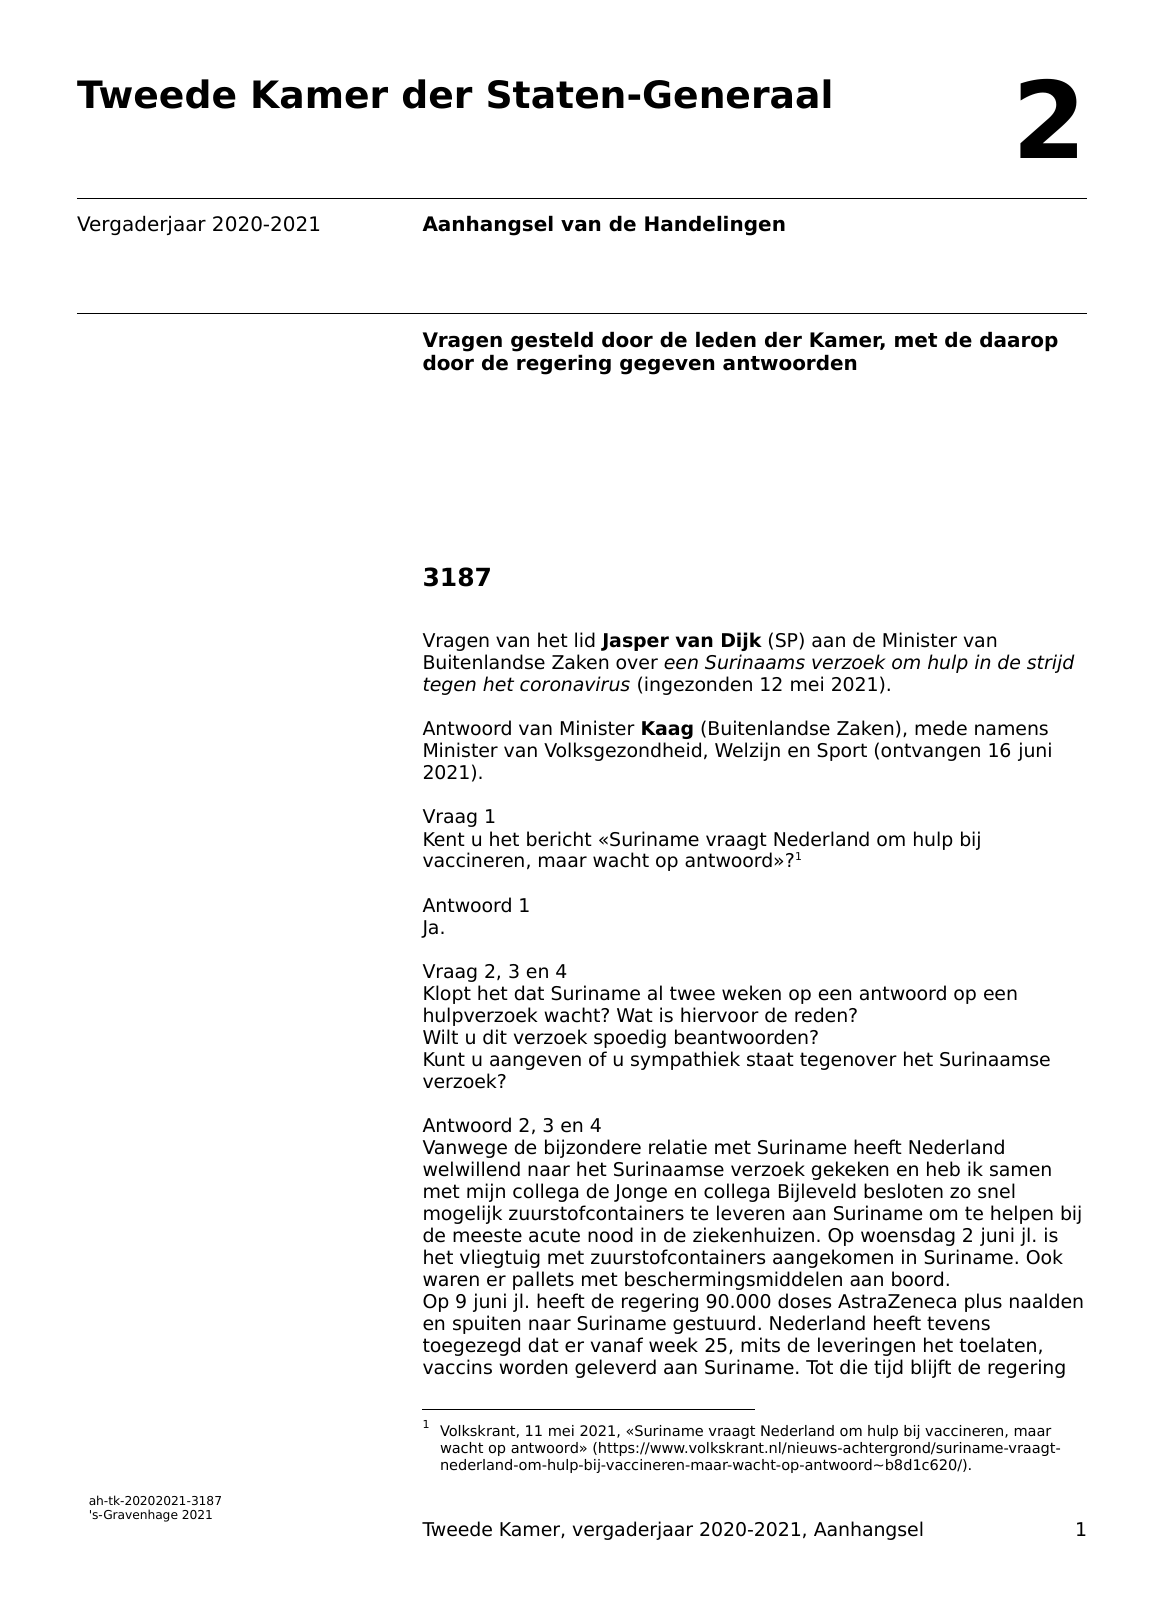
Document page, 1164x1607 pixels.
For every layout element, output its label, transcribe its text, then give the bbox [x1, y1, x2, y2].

text Vraag 1 [422, 806, 1087, 828]
table_cell [77, 314, 422, 375]
text 's-Gravenhage 2021 [88, 1508, 323, 1522]
text Antwoord 1 [422, 894, 1087, 917]
text Antwoord 2, 3 en 4 [422, 1115, 1087, 1137]
table_cell Vragen gesteld door de leden der Kamer, met de daarop door de regering gegeven antwoorden [422, 314, 1087, 375]
text Vragen van het lid Jasper van Dijk (SP) aan de Minister van Buitenlandse Zaken over een Surinaams verzoek om hulp in de strijd tegen het coronavirus (ingezonden 12 mei 2021). [422, 630, 1087, 696]
table_cell Aanhangsel van de Handelingen [422, 199, 1087, 313]
text Antwoord van Minister Kaag (Buitenlandse Zaken), mede namens Minister van Volksgezondheid, Welzijn en Sport (ontvangen 16 juni 2021). [422, 718, 1087, 784]
text Vanwege de bijzondere relatie met Suriname heeft Nederland welwillend naar het Surinaamse verzoek gekeken en heb ik samen met mijn collega de Jonge en collega Bijleveld besloten zo snel mogelijk zuurstofcontainers te leveren aan Suriname om te helpen bij de meeste acute nood in de ziekenhuizen. Op woensdag 2 juni jl. is het vliegtuig met zuurstofcontainers aangekomen in Suriname. Ook waren er pallets met beschermingsmiddelen aan boord. [422, 1137, 1087, 1291]
table_header 2 [886, 59, 1087, 198]
text 3187 [422, 563, 1087, 592]
text Op 9 juni jl. heeft de regering 90.000 doses AstraZeneca plus naalden en spuiten naar Suriname gestuurd. Nederland heeft tevens toegezegd dat er vanaf week 25, mits de leveringen het toelaten, vaccins worden geleverd aan Suriname. Tot die tijd blijft de regering [422, 1291, 1087, 1378]
text Kent u het bericht «Suriname vraagt Nederland om hulp bij vaccineren, maar wacht op antwoord»? [422, 828, 1087, 872]
text Wilt u dit verzoek spoedig beantwoorden? [422, 1027, 1087, 1049]
text Ja. [422, 917, 1087, 938]
text Vraag 2, 3 en 4 [422, 961, 1087, 983]
text ah-tk-20202021-3187 [88, 1494, 323, 1508]
text Volkskrant, 11 mei 2021, «Suriname vraagt Nederland om hulp bij vaccineren, maar wacht op antwoord» (https://www.volkskrant.nl/nieuws-achtergrond/suriname-vraagt-nederland-om-hulp-bij-vaccineren-maar-wacht-op-antwoord~b8d1c620/). [422, 1418, 1087, 1474]
text Klopt het dat Suriname al twee weken op een antwoord op een hulpverzoek wacht? Wat is hiervoor de reden? [422, 983, 1087, 1027]
text Kunt u aangeven of u sympathiek staat tegenover het Surinaamse verzoek? [422, 1049, 1087, 1093]
table_cell Vergaderjaar 2020-2021 [77, 199, 422, 313]
table_header Tweede Kamer der Staten-Generaal [77, 59, 886, 198]
